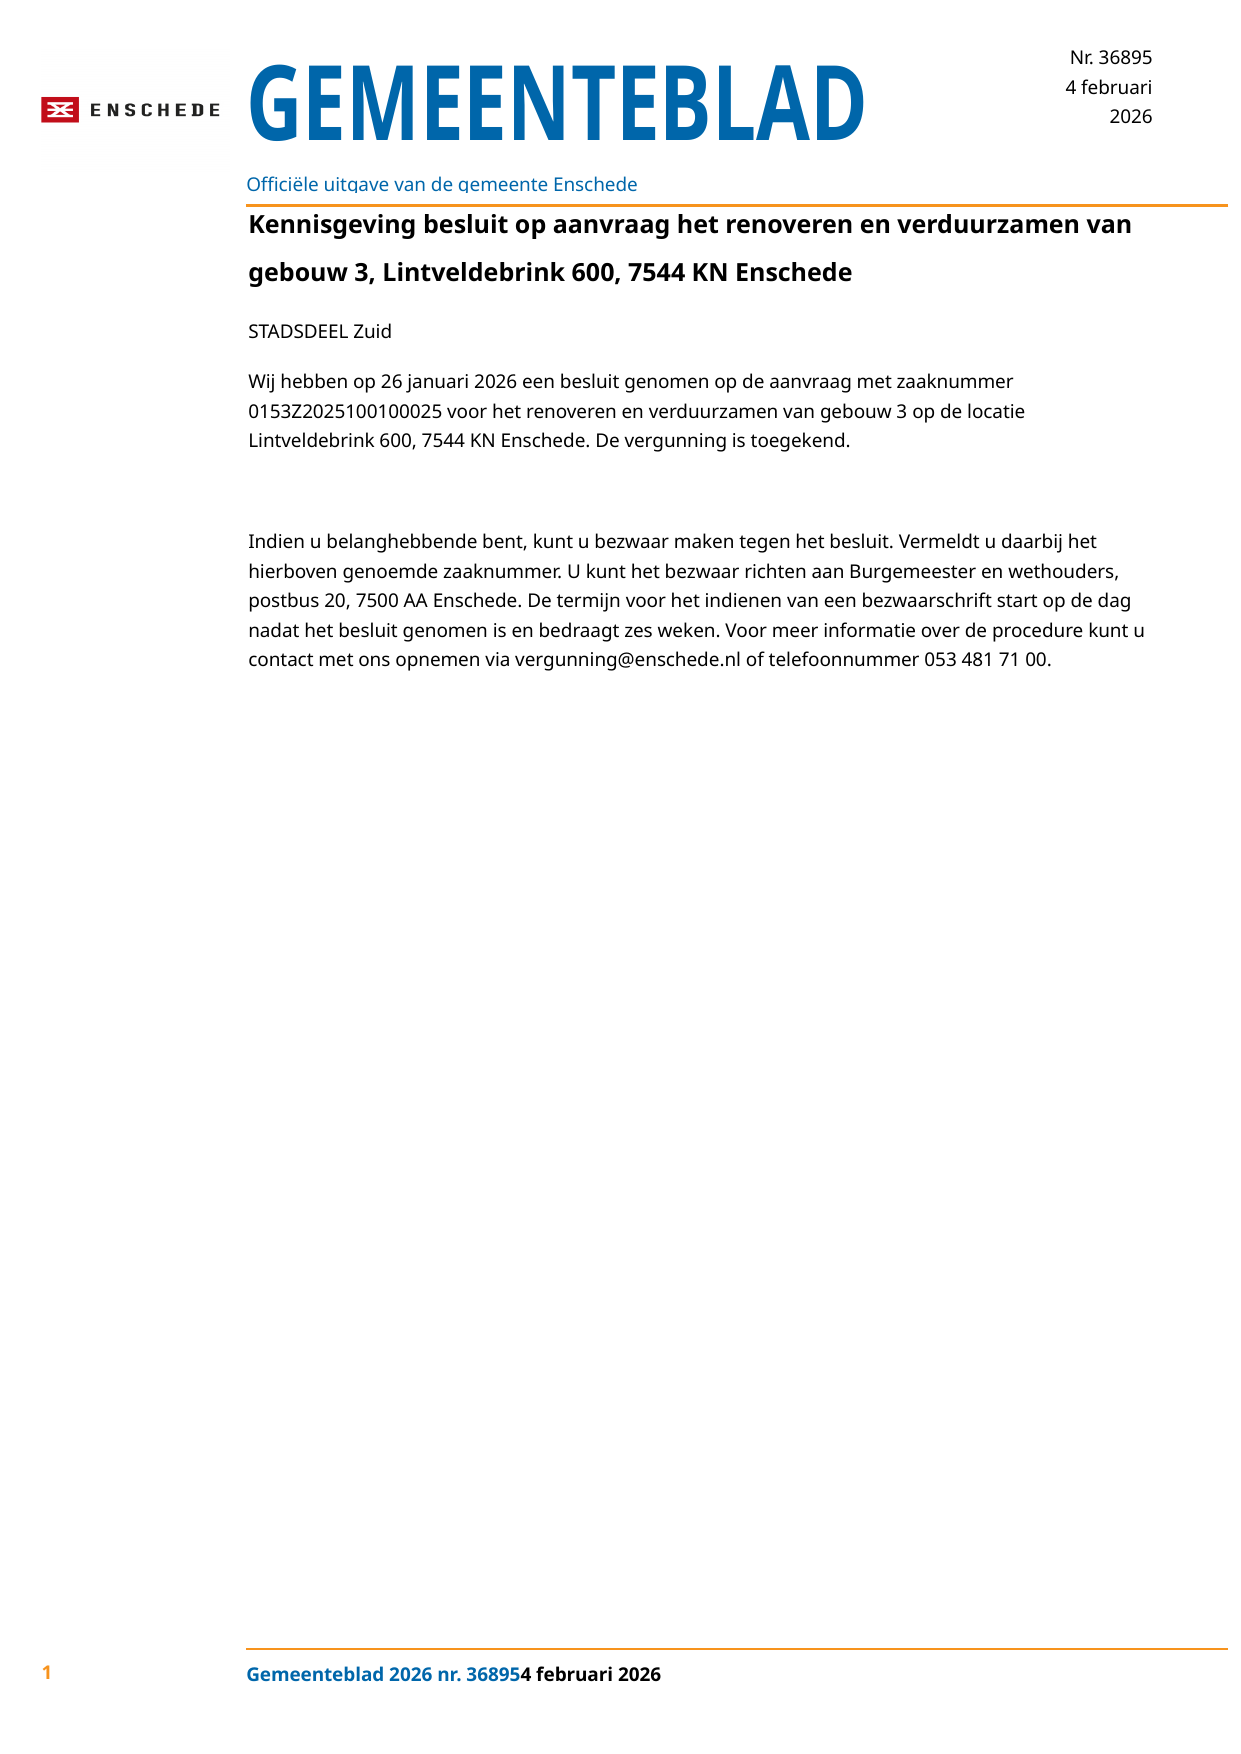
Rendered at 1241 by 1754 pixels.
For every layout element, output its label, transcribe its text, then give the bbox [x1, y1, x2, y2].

text Wij hebben op 26 januari 2026 een besluit genomen op de aanvraag met zaaknummer 0153Z2025100100025 voor het renoveren en verduurzamen van gebouw 3 op de locatie Lintveldebrink 600, 7544 KN Enschede. De vergunning is toegekend. [248, 368, 1152, 453]
text Kennisgeving besluit op aanvraag het renoveren en verduurzamen van gebouw 3, Lintveldebrink 600, 7544 KN Enschede [248, 207, 1152, 288]
picture [41, 47, 231, 172]
text Indien u belanghebbende bent, kunt u bezwaar maken tegen het besluit. Vermeldt u daarbij het hierboven genoemde zaaknummer. U kunt het bezwaar richten aan Burgemeester en wethouders, postbus 20, 7500 AA Enschede. De termijn voor het indienen van een bezwaarschrift start op de dag nadat het besluit genomen is en bedraagt zes weken. Voor meer informatie over de procedure kunt u contact met ons opnemen via vergunning@enschede.nl of telefoonnummer 053 481 71 00. [248, 528, 1152, 672]
text STADSDEEL Zuid [248, 318, 1152, 344]
